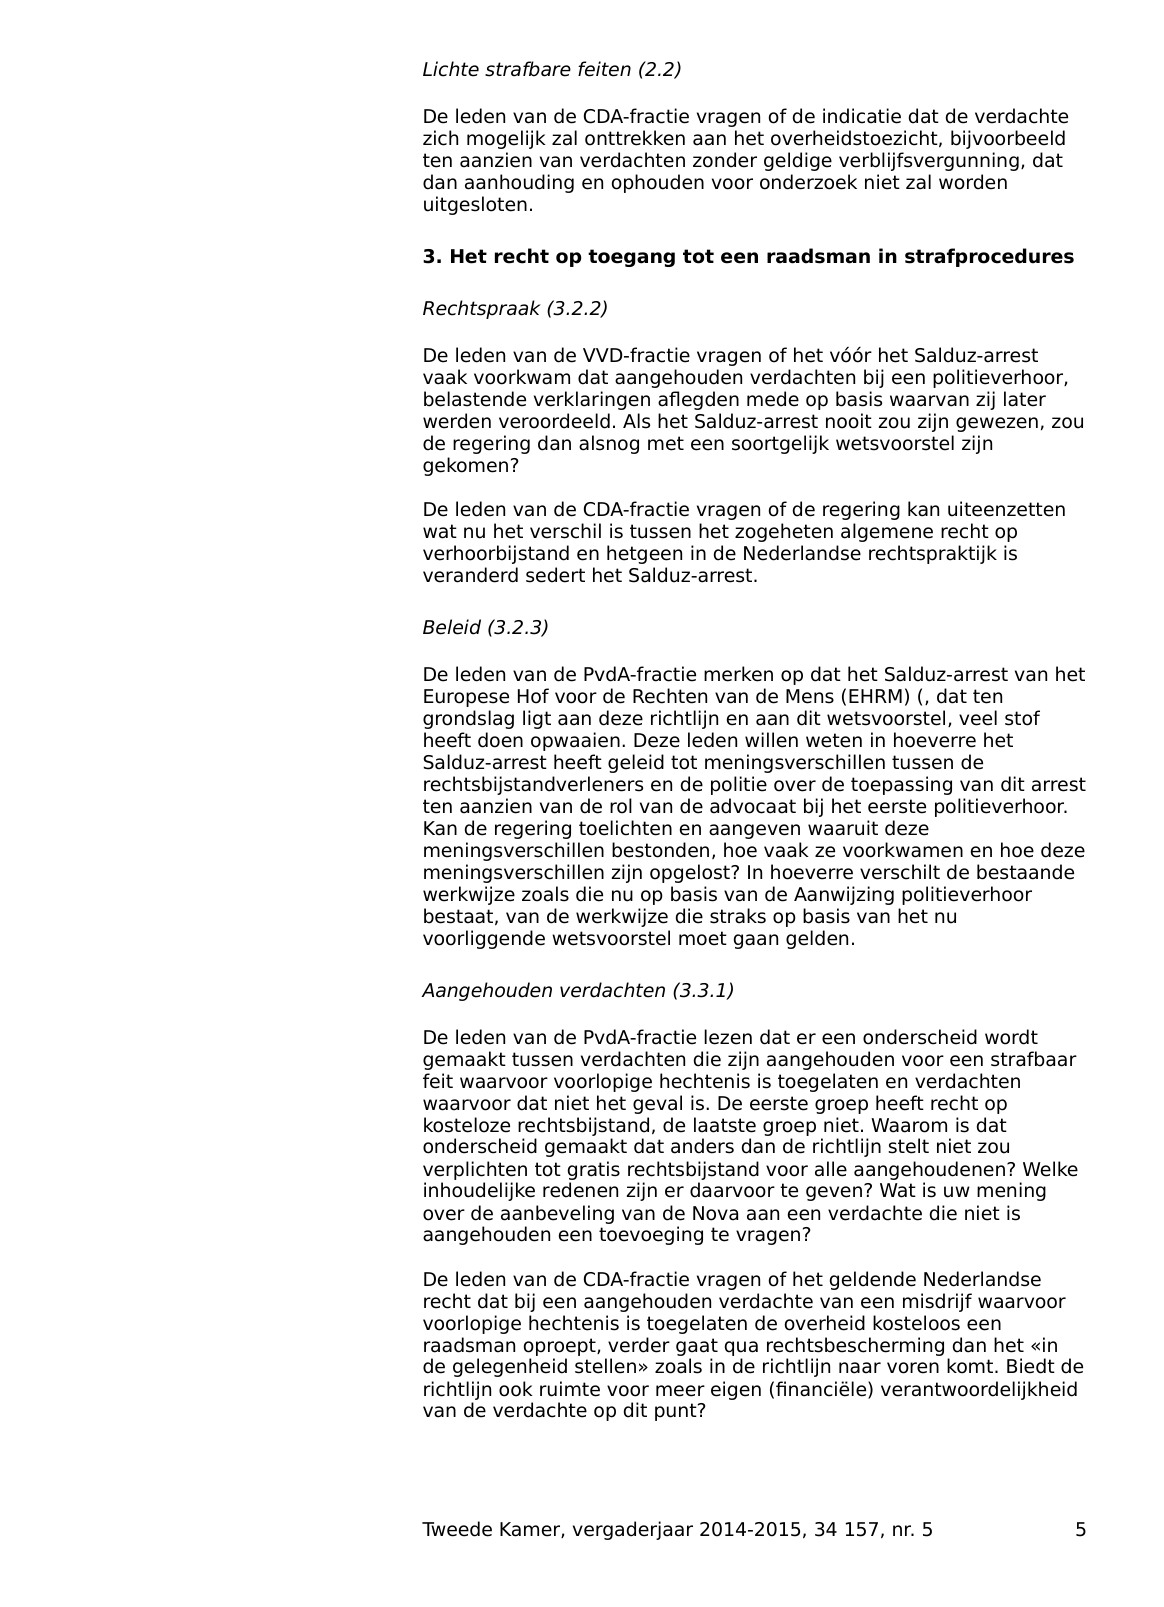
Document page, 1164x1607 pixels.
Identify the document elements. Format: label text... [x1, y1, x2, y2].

subtitle Rechtspraak (3.2.2) [422, 298, 1087, 320]
text De leden van de VVD-fractie vragen of het vóór het Salduz-arrest vaak voorkwam dat aangehouden verdachten bij een politieverhoor, belastende verklaringen aflegden mede op basis waarvan zij later werden veroordeeld. Als het Salduz-arrest nooit zou zijn gewezen, zou de regering dan alsnog met een soortgelijk wetsvoorstel zijn gekomen? [422, 345, 1087, 477]
text De leden van de PvdA-fractie merken op dat het Salduz-arrest van het Europese Hof voor de Rechten van de Mens (EHRM) (, dat ten grondslag ligt aan deze richtlijn en aan dit wetsvoorstel, veel stof heeft doen opwaaien. Deze leden willen weten in hoeverre het Salduz-arrest heeft geleid tot meningsverschillen tussen de rechtsbijstandverleners en de politie over de toepassing van dit arrest ten aanzien van de rol van de advocaat bij het eerste politieverhoor. Kan de regering toelichten en aangeven waaruit deze meningsverschillen bestonden, hoe vaak ze voorkwamen en hoe deze meningsverschillen zijn opgelost? In hoeverre verschilt de bestaande werkwijze zoals die nu op basis van de Aanwijzing politieverhoor bestaat, van de werkwijze die straks op basis van het nu voorliggende wetsvoorstel moet gaan gelden. [422, 664, 1087, 949]
text De leden van de CDA-fractie vragen of de indicatie dat de verdachte zich mogelijk zal onttrekken aan het overheidstoezicht, bijvoorbeeld ten aanzien van verdachten zonder geldige verblijfsvergunning, dat dan aanhouding en ophouden voor onderzoek niet zal worden uitgesloten. [422, 106, 1087, 216]
subtitle Beleid (3.2.3) [422, 617, 1087, 639]
text De leden van de PvdA-fractie lezen dat er een onderscheid wordt gemaakt tussen verdachten die zijn aangehouden voor een strafbaar feit waarvoor voorlopige hechtenis is toegelaten en verdachten waarvoor dat niet het geval is. De eerste groep heeft recht op kosteloze rechtsbijstand, de laatste groep niet. Waarom is dat onderscheid gemaakt dat anders dan de richtlijn stelt niet zou verplichten tot gratis rechtsbijstand voor alle aangehoudenen? Welke inhoudelijke redenen zijn er daarvoor te geven? Wat is uw mening over de aanbeveling van de Nova aan een verdachte die niet is aangehouden een toevoeging te vragen? [422, 1027, 1087, 1246]
text De leden van de CDA-fractie vragen of het geldende Nederlandse recht dat bij een aangehouden verdachte van een misdrijf waarvoor voorlopige hechtenis is toegelaten de overheid kosteloos een raadsman oproept, verder gaat qua rechtsbescherming dan het «in de gelegenheid stellen» zoals in de richtlijn naar voren komt. Biedt de richtlijn ook ruimte voor meer eigen (financiële) verantwoordelijkheid van de verdachte op dit punt? [422, 1268, 1087, 1422]
subtitle Lichte strafbare feiten (2.2) [422, 59, 1087, 81]
subtitle Aangehouden verdachten (3.3.1) [422, 979, 1087, 1002]
subtitle 3. Het recht op toegang tot een raadsman in strafprocedures [422, 246, 1087, 268]
text De leden van de CDA-fractie vragen of de regering kan uiteenzetten wat nu het verschil is tussen het zogeheten algemene recht op verhoorbijstand en hetgeen in de Nederlandse rechtspraktijk is veranderd sedert het Salduz-arrest. [422, 499, 1087, 587]
